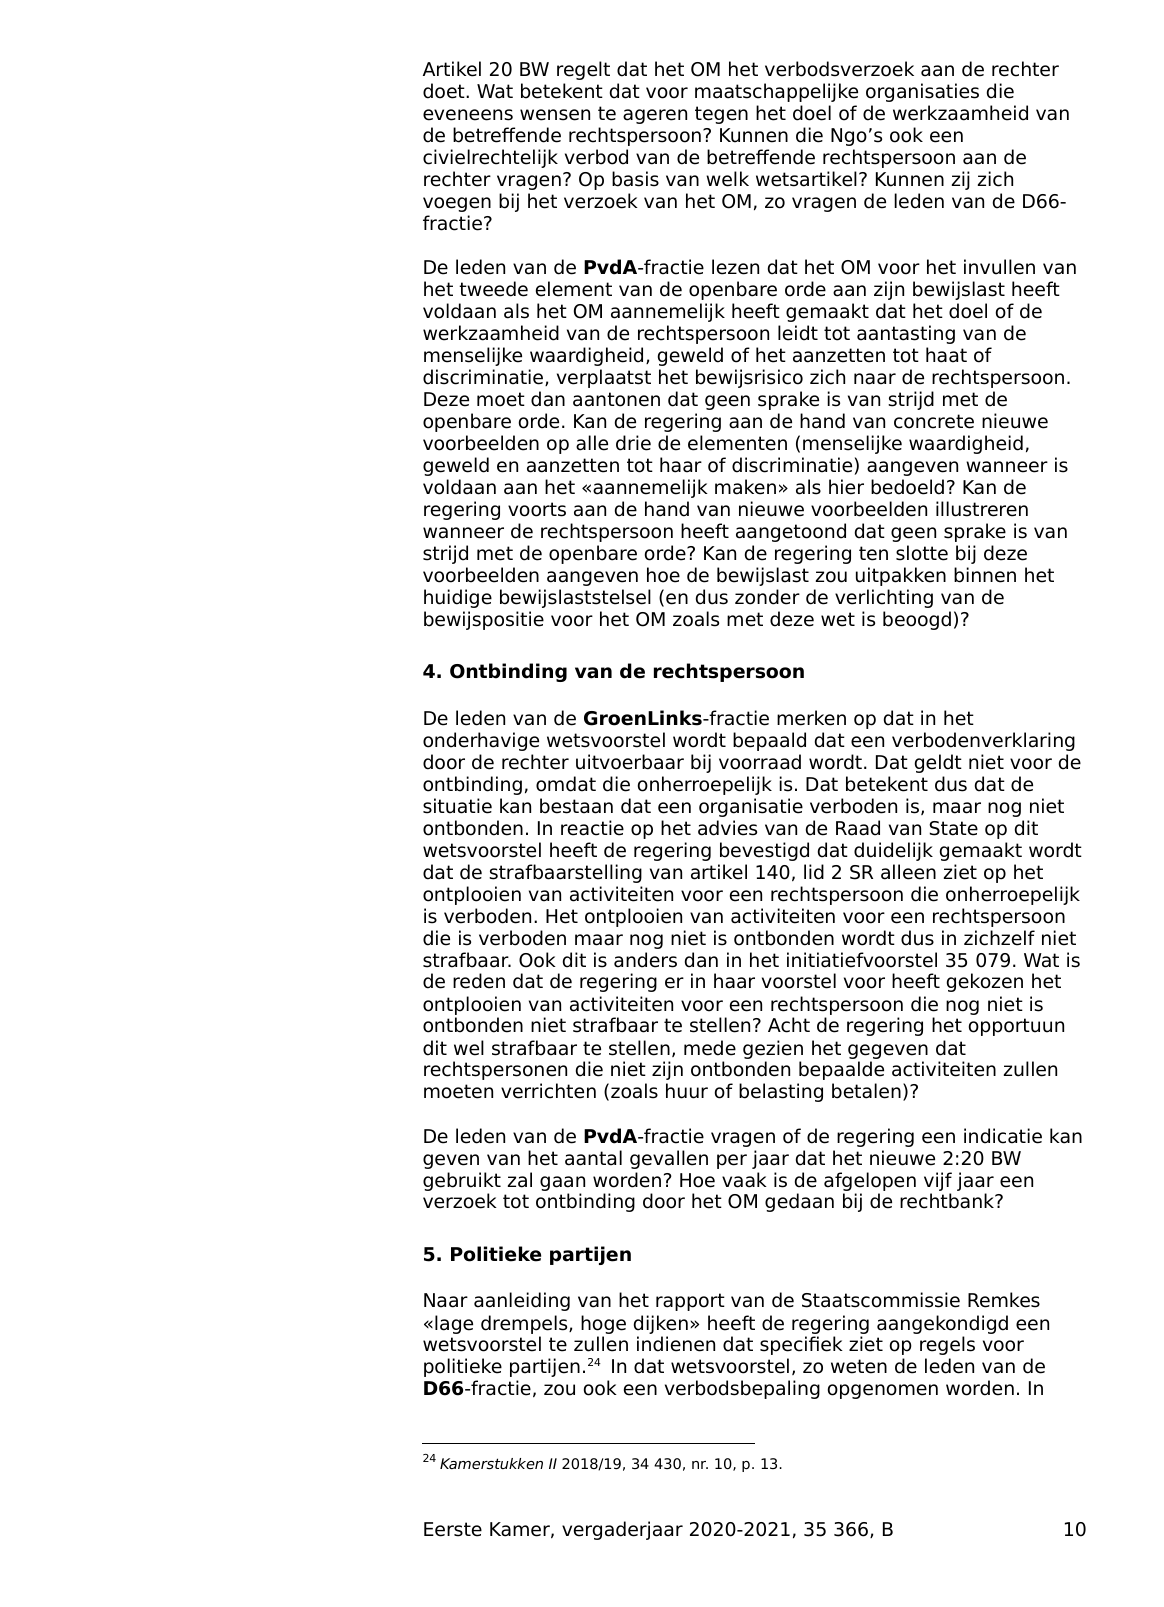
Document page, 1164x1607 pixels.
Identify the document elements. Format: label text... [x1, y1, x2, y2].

text De leden van de GroenLinks-fractie merken op dat in het onderhavige wetsvoorstel wordt bepaald dat een verbodenverklaring door de rechter uitvoerbaar bij voorraad wordt. Dat geldt niet voor de ontbinding, omdat die onherroepelijk is. Dat betekent dus dat de situatie kan bestaan dat een organisatie verboden is, maar nog niet ontbonden. In reactie op het advies van de Raad van State op dit wetsvoorstel heeft de regering bevestigd dat duidelijk gemaakt wordt dat de strafbaarstelling van artikel 140, lid 2 SR alleen ziet op het ontplooien van activiteiten voor een rechtspersoon die onherroepelijk is verboden. Het ontplooien van activiteiten voor een rechtspersoon die is verboden maar nog niet is ontbonden wordt dus in zichzelf niet strafbaar. Ook dit is anders dan in het initiatiefvoorstel 35 079. Wat is de reden dat de regering er in haar voorstel voor heeft gekozen het ontplooien van activiteiten voor een rechtspersoon die nog niet is ontbonden niet strafbaar te stellen? Acht de regering het opportuun dit wel strafbaar te stellen, mede gezien het gegeven dat rechtspersonen die niet zijn ontbonden bepaalde activiteiten zullen moeten verrichten (zoals huur of belasting betalen)? [422, 708, 1087, 1103]
text Kamerstukken II 2018/19, 34 430, nr. 10, p. 13. [422, 1452, 1087, 1474]
text De leden van de PvdA-fractie vragen of de regering een indicatie kan geven van het aantal gevallen per jaar dat het nieuwe 2:20 BW gebruikt zal gaan worden? Hoe vaak is de afgelopen vijf jaar een verzoek tot ontbinding door het OM gedaan bij de rechtbank? [422, 1126, 1087, 1213]
text Naar aanleiding van het rapport van de Staatscommissie Remkes «lage drempels, hoge dijken» heeft de regering aangekondigd een wetsvoorstel te zullen indienen dat specifiek ziet op regels voor politieke partijen. In dat wetsvoorstel, zo weten de leden van de D66-fractie, zou ook een verbodsbepaling opgenomen worden. In [422, 1290, 1087, 1400]
subtitle 5. Politieke partijen [422, 1243, 1087, 1265]
subtitle 4. Ontbinding van de rechtspersoon [422, 661, 1087, 683]
text Artikel 20 BW regelt dat het OM het verbodsverzoek aan de rechter doet. Wat betekent dat voor maatschappelijke organisaties die eveneens wensen te ageren tegen het doel of de werkzaamheid van de betreffende rechtspersoon? Kunnen die Ngo’s ook een civielrechtelijk verbod van de betreffende rechtspersoon aan de rechter vragen? Op basis van welk wetsartikel? Kunnen zij zich voegen bij het verzoek van het OM, zo vragen de leden van de D66-fractie? [422, 59, 1087, 235]
text De leden van de PvdA-fractie lezen dat het OM voor het invullen van het tweede element van de openbare orde aan zijn bewijslast heeft voldaan als het OM aannemelijk heeft gemaakt dat het doel of de werkzaamheid van de rechtspersoon leidt tot aantasting van de menselijke waardigheid, geweld of het aanzetten tot haat of discriminatie, verplaatst het bewijsrisico zich naar de rechtspersoon. Deze moet dan aantonen dat geen sprake is van strijd met de openbare orde. Kan de regering aan de hand van concrete nieuwe voorbeelden op alle drie de elementen (menselijke waardigheid, geweld en aanzetten tot haar of discriminatie) aangeven wanneer is voldaan aan het «aannemelijk maken» als hier bedoeld? Kan de regering voorts aan de hand van nieuwe voorbeelden illustreren wanneer de rechtspersoon heeft aangetoond dat geen sprake is van strijd met de openbare orde? Kan de regering ten slotte bij deze voorbeelden aangeven hoe de bewijslast zou uitpakken binnen het huidige bewijslaststelsel (en dus zonder de verlichting van de bewijspositie voor het OM zoals met deze wet is beoogd)? [422, 257, 1087, 631]
